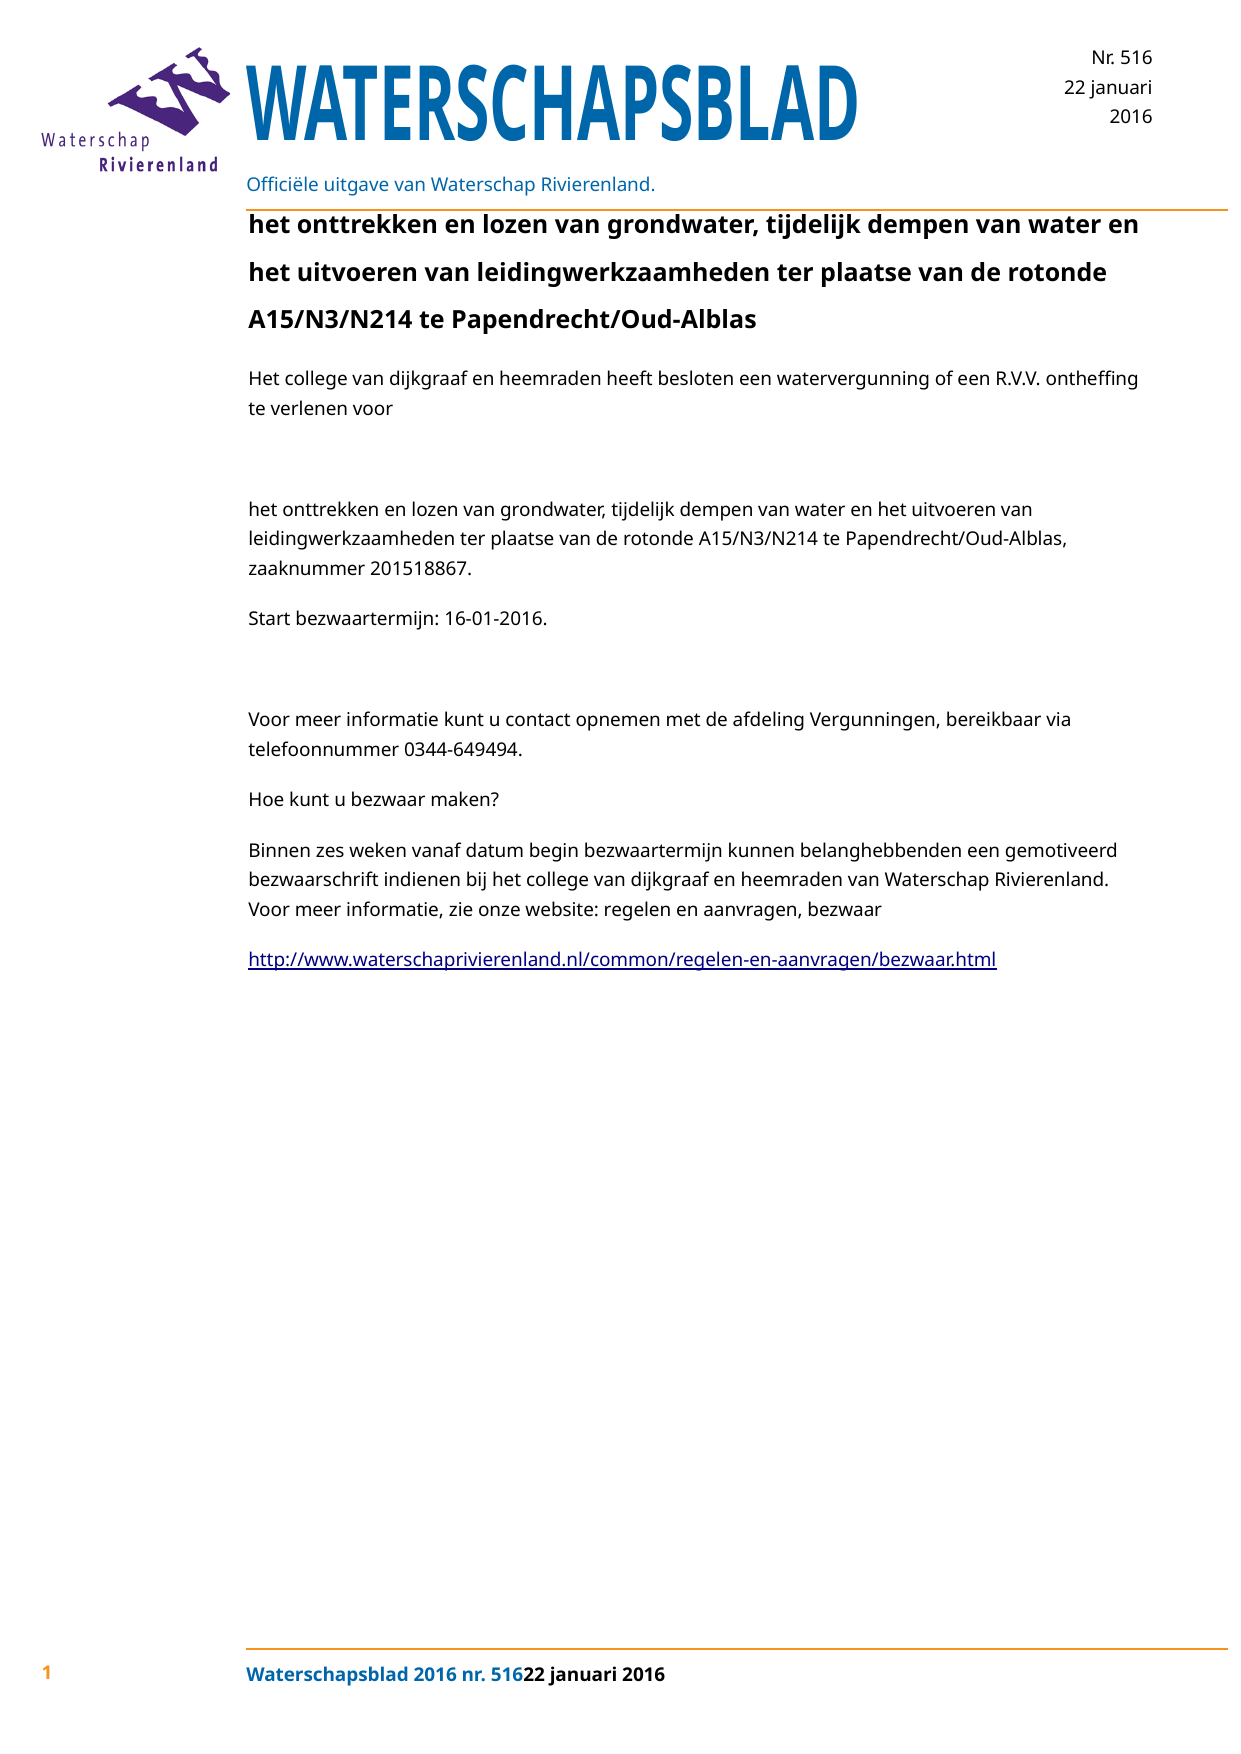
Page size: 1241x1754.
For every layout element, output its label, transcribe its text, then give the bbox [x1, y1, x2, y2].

text Start bezwaartermijn: 16-01-2016. [248, 606, 1152, 631]
text het onttrekken en lozen van grondwater, tijdelijk dempen van water en het uitvoeren van leidingwerkzaamheden ter plaatse van de rotonde A15/N3/N214 te Papendrecht/Oud-Alblas [248, 211, 1152, 336]
text Hoe kunt u bezwaar maken? [248, 786, 1152, 812]
picture [41, 47, 231, 172]
text Het college van dijkgraaf en heemraden heeft besloten een watervergunning of een R.V.V. ontheffing te verlenen voor [248, 366, 1152, 421]
text het onttrekken en lozen van grondwater, tijdelijk dempen van water en het uitvoeren van leidingwerkzaamheden ter plaatse van de rotonde A15/N3/N214 te Papendrecht/Oud-Alblas, zaaknummer 201518867. [248, 496, 1152, 581]
text Voor meer informatie kunt u contact opnemen met de afdeling Vergunningen, bereikbaar via telefoonnummer 0344-649494. [248, 706, 1152, 762]
text http://www.waterschaprivierenland.nl/common/regelen-en-aanvragen/bezwaar.html [248, 946, 1152, 972]
text Binnen zes weken vanaf datum begin bezwaartermijn kunnen belanghebbenden een gemotiveerd bezwaarschrift indienen bij het college van dijkgraaf en heemraden van Waterschap Rivierenland. Voor meer informatie, zie onze website: regelen en aanvragen, bezwaar [248, 837, 1152, 922]
